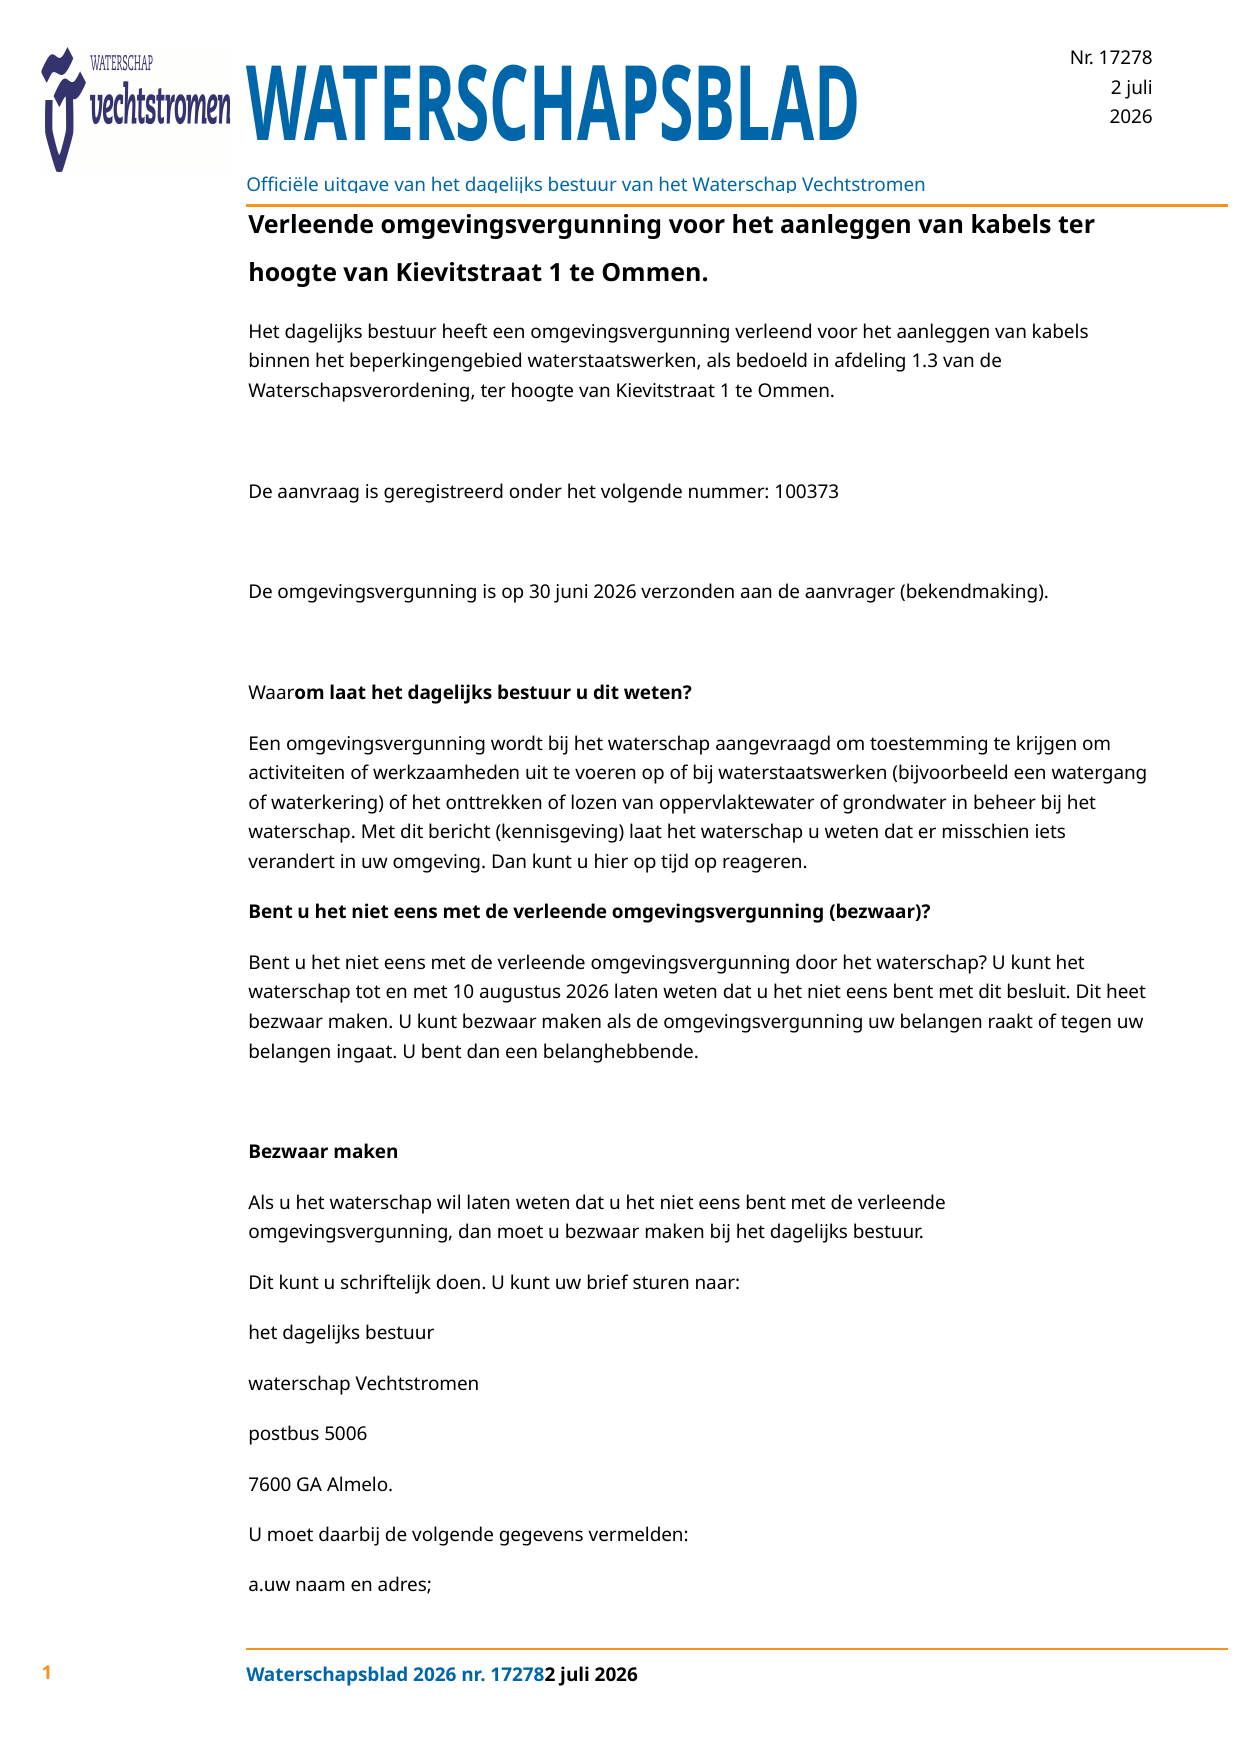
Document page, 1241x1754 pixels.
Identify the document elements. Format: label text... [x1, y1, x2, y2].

text U moet daarbij de volgende gegevens vermelden: [248, 1521, 1152, 1547]
text Bezwaar maken [248, 1139, 1152, 1164]
text Een omgevingsvergunning wordt bij het waterschap aangevraagd om toestemming te krijgen om activiteiten of werkzaamheden uit te voeren op of bij waterstaatswerken (bijvoorbeeld een watergang of waterkering) of het onttrekken of lozen van oppervlaktewater of grondwater in beheer bij het waterschap. Met dit bericht (kennisgeving) laat het waterschap u weten dat er misschien iets verandert in uw omgeving. Dan kunt u hier op tijd op reageren. [248, 730, 1152, 874]
text postbus 5006 [248, 1420, 1152, 1446]
text a.uw naam en adres; [248, 1572, 1152, 1597]
picture [41, 47, 231, 172]
text waterschap Vechtstromen [248, 1370, 1152, 1396]
text De aanvraag is geregistreerd onder het volgende nummer: 100373 [248, 478, 1152, 504]
text Dit kunt u schriftelijk doen. U kunt uw brief sturen naar: [248, 1269, 1152, 1295]
text het dagelijks bestuur [248, 1319, 1152, 1345]
text Waarom laat het dagelijks bestuur u dit weten? [248, 679, 1152, 705]
text 7600 GA Almelo. [248, 1471, 1152, 1497]
text Het dagelijks bestuur heeft een omgevingsvergunning verleend voor het aanleggen van kabels binnen het beperkingengebied waterstaatswerken, als bedoeld in afdeling 1.3 van de Waterschapsverordening, ter hoogte van Kievitstraat 1 te Ommen. [248, 318, 1152, 403]
text Bent u het niet eens met de verleende omgevingsvergunning (bezwaar)? [248, 899, 1152, 924]
text Bent u het niet eens met de verleende omgevingsvergunning door het waterschap? U kunt het waterschap tot en met 10 augustus 2026 laten weten dat u het niet eens bent met dit besluit. Dit heet bezwaar maken. U kunt bezwaar maken als de omgevingsvergunning uw belangen raakt of tegen uw belangen ingaat. U bent dan een belanghebbende. [248, 949, 1152, 1064]
text Als u het waterschap wil laten weten dat u het niet eens bent met de verleende omgevingsvergunning, dan moet u bezwaar maken bij het dagelijks bestuur. [248, 1189, 1152, 1244]
text De omgevingsvergunning is op 30 juni 2026 verzonden aan de aanvrager (bekendmaking). [248, 579, 1152, 604]
text Verleende omgevingsvergunning voor het aanleggen van kabels ter hoogte van Kievitstraat 1 te Ommen. [248, 207, 1152, 288]
